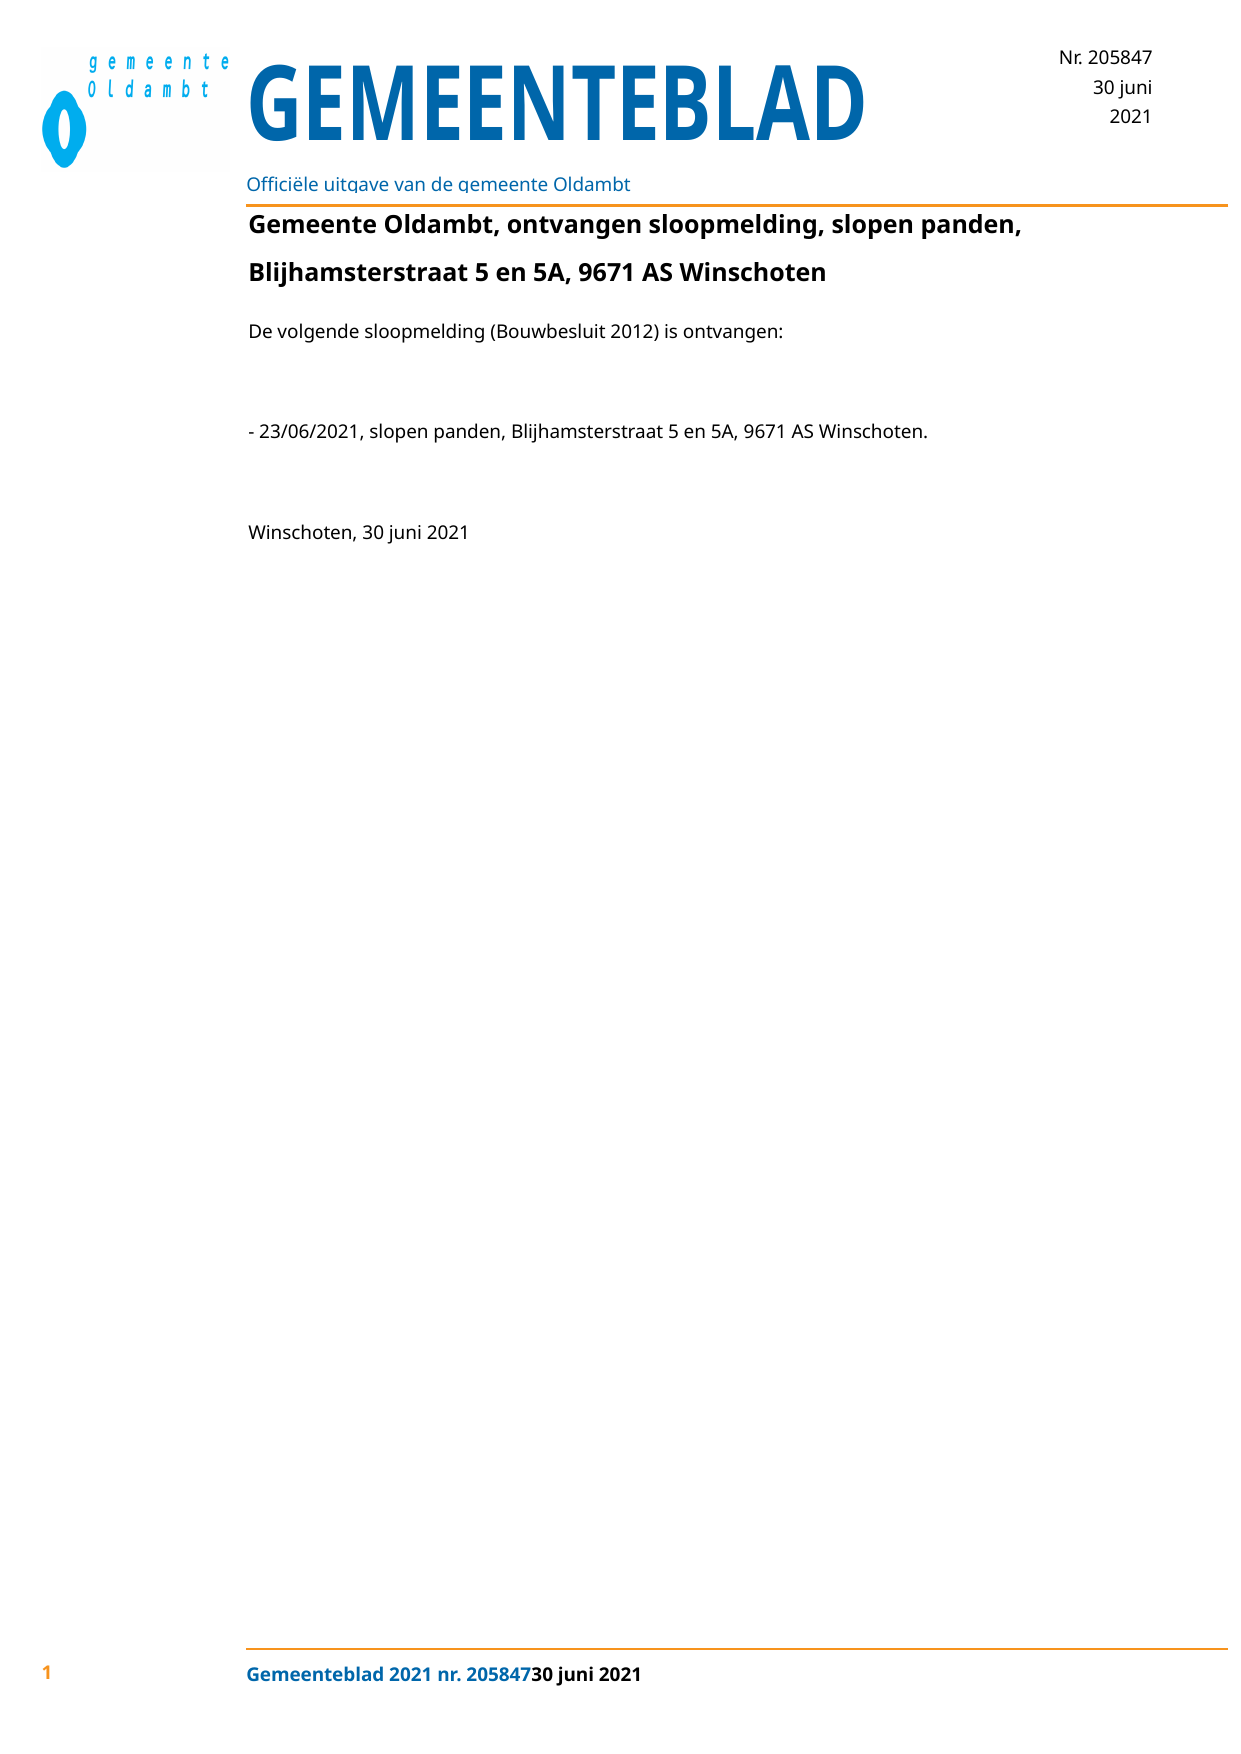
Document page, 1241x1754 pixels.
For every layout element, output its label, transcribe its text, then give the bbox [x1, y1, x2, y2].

text Winschoten, 30 juni 2021 [248, 519, 1152, 545]
picture [41, 47, 231, 172]
text - 23/06/2021, slopen panden, Blijhamsterstraat 5 en 5A, 9671 AS Winschoten. [248, 419, 1152, 444]
text De volgende sloopmelding (Bouwbesluit 2012) is ontvangen: [248, 318, 1152, 344]
text Gemeente Oldambt, ontvangen sloopmelding, slopen panden, Blijhamsterstraat 5 en 5A, 9671 AS Winschoten [248, 207, 1152, 288]
